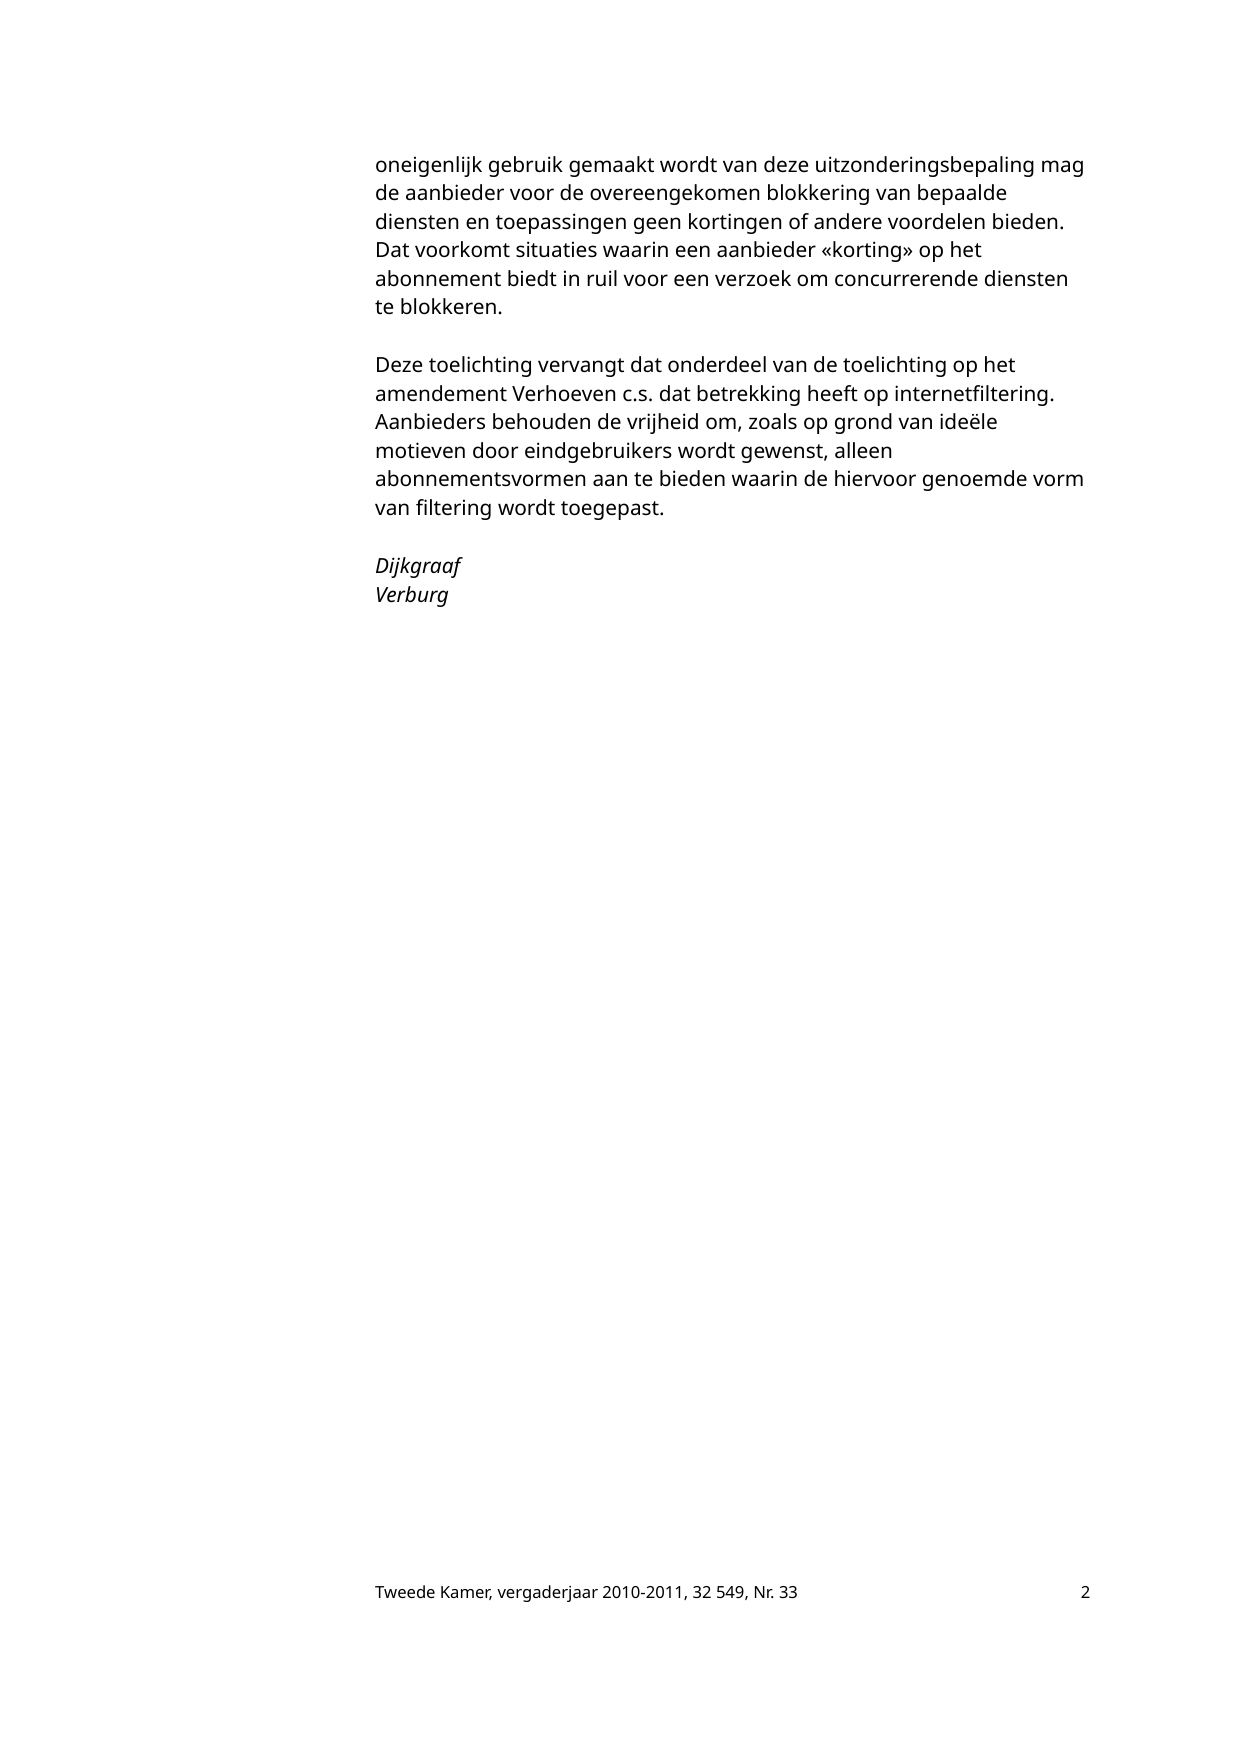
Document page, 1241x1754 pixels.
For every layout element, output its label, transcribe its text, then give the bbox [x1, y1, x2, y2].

text oneigenlijk gebruik gemaakt wordt van deze uitzonderingsbepaling mag de aanbieder voor de overeengekomen blokkering van bepaalde diensten en toepassingen geen kortingen of andere voordelen bieden. Dat voorkomt situaties waarin een aanbieder «korting» op het abonnement biedt in ruil voor een verzoek om concurrerende diensten te blokkeren. [375, 150, 1090, 321]
text Verburg [375, 580, 1090, 608]
text Deze toelichting vervangt dat onderdeel van de toelichting op het amendement Verhoeven c.s. dat betrekking heeft op internetfiltering. Aanbieders behouden de vrijheid om, zoals op grond van ideële motieven door eindgebruikers wordt gewenst, alleen abonnementsvormen aan te bieden waarin de hiervoor genoemde vorm van filtering wordt toegepast. [375, 351, 1090, 521]
text Dijkgraaf [375, 551, 1090, 580]
